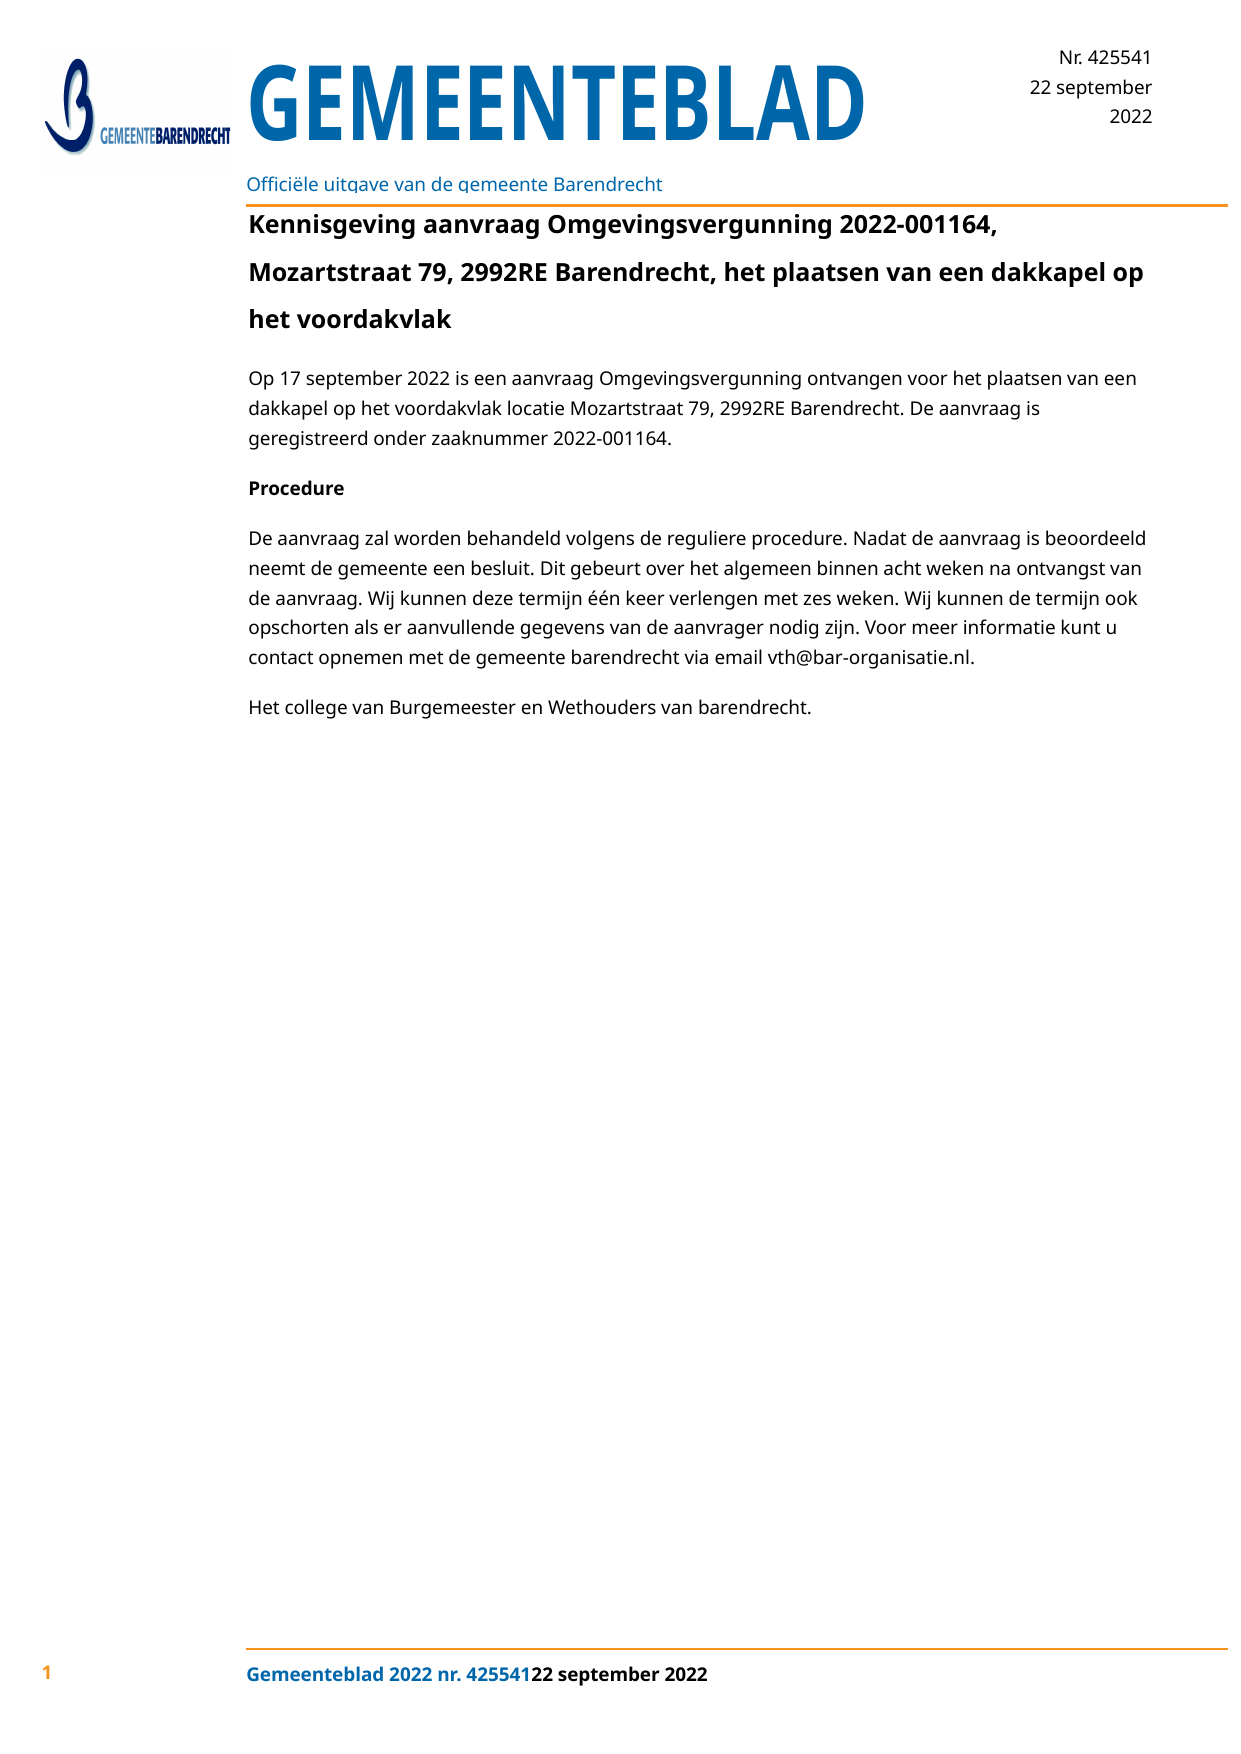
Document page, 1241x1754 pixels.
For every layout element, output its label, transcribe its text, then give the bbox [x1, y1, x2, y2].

text Kennisgeving aanvraag Omgevingsvergunning 2022-001164, Mozartstraat 79, 2992RE Barendrecht, het plaatsen van een dakkapel op het voordakvlak [248, 207, 1152, 336]
text Op 17 september 2022 is een aanvraag Omgevingsvergunning ontvangen voor het plaatsen van een dakkapel op het voordakvlak locatie Mozartstraat 79, 2992RE Barendrecht. De aanvraag is geregistreerd onder zaaknummer 2022-001164. [248, 366, 1152, 450]
text Het college van Burgemeester en Wethouders van barendrecht. [248, 694, 1152, 720]
text Procedure [248, 475, 1152, 501]
picture [41, 47, 231, 172]
text De aanvraag zal worden behandeld volgens de reguliere procedure. Nadat de aanvraag is beoordeeld neemt de gemeente een besluit. Dit gebeurt over het algemeen binnen acht weken na ontvangst van de aanvraag. Wij kunnen deze termijn één keer verlengen met zes weken. Wij kunnen de termijn ook opschorten als er aanvullende gegevens van de aanvrager nodig zijn. Voor meer informatie kunt u contact opnemen met de gemeente barendrecht via email vth@bar-organisatie.nl. [248, 526, 1152, 669]
